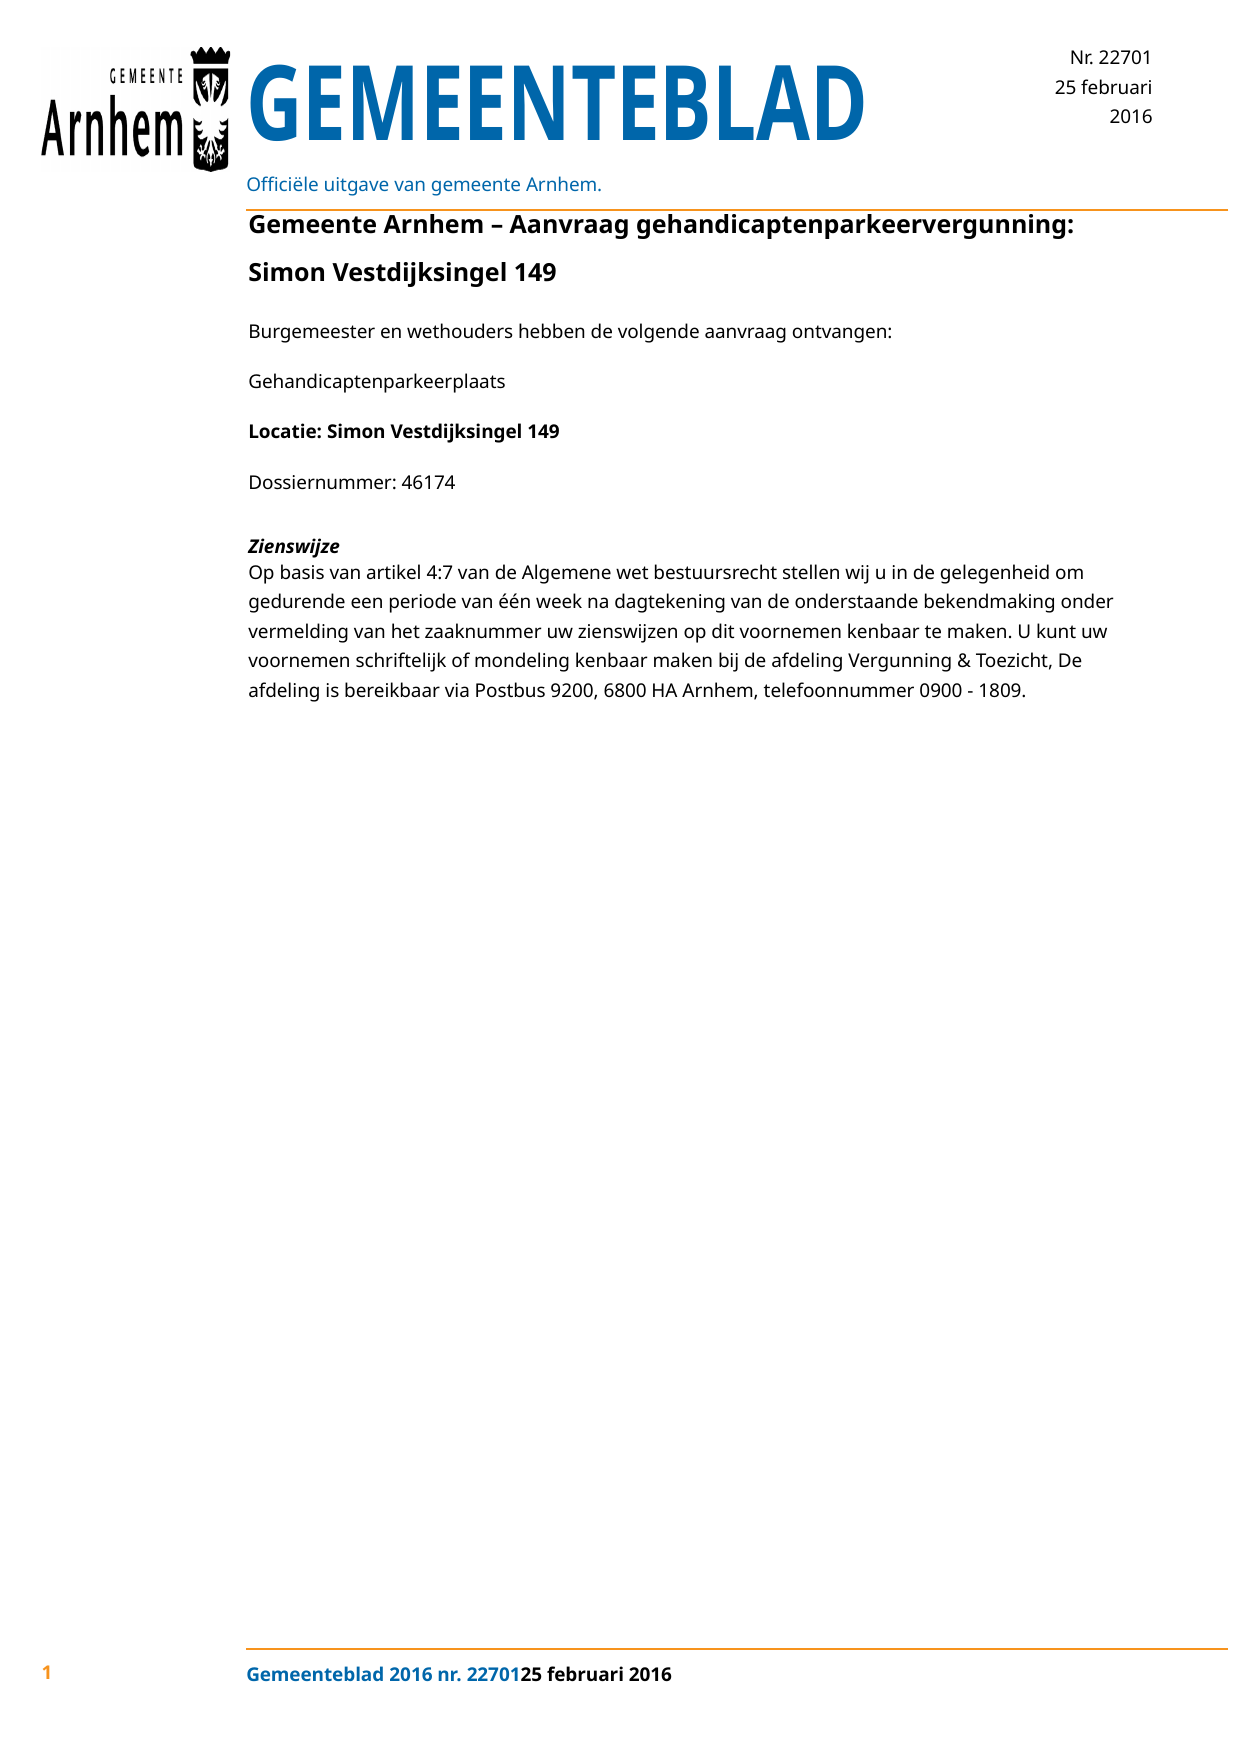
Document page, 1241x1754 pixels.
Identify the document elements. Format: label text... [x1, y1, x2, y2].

text Op basis van artikel 4:7 van de Algemene wet bestuursrecht stellen wij u in de gelegenheid om gedurende een periode van één week na dagtekening van de onderstaande bekendmaking onder vermelding van het zaaknummer uw zienswijzen op dit voornemen kenbaar te maken. U kunt uw voornemen schriftelijk of mondeling kenbaar maken bij de afdeling Vergunning & Toezicht, De afdeling is bereikbaar via Postbus 9200, 6800 HA Arnhem, telefoonnummer 0900 - 1809. [248, 559, 1152, 703]
text Gehandicaptenparkeerplaats [248, 368, 1152, 394]
text Zienswijze [248, 533, 1152, 559]
text Burgemeester en wethouders hebben de volgende aanvraag ontvangen: [248, 318, 1152, 344]
text Dossiernummer: 46174 [248, 469, 1152, 495]
text Gemeente Arnhem – Aanvraag gehandicaptenparkeervergunning: Simon Vestdijksingel 149 [248, 211, 1152, 288]
picture [41, 47, 231, 172]
text Locatie: Simon Vestdijksingel 149 [248, 419, 1152, 444]
